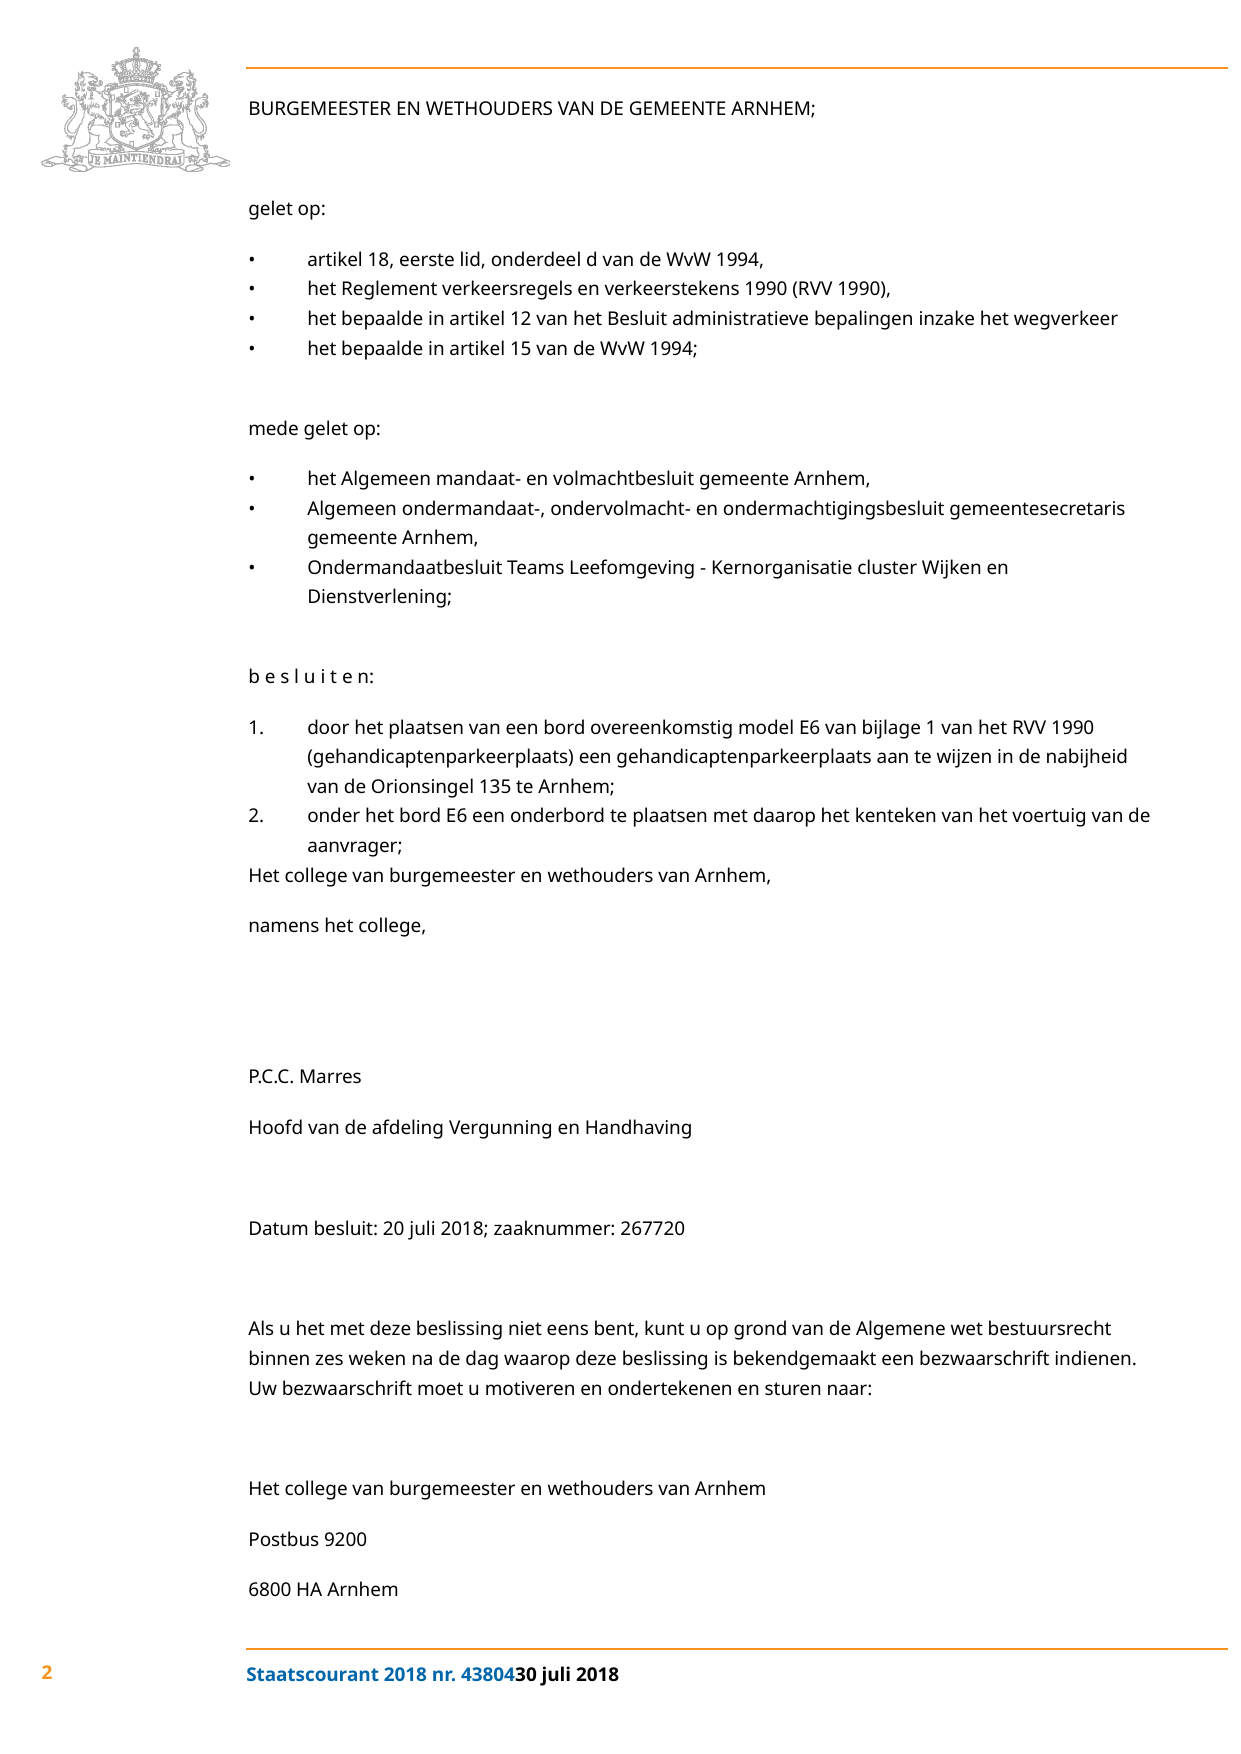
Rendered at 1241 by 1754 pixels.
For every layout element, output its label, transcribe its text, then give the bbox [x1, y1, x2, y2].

list onder het bord E6 een onderbord te plaatsen met daarop het kenteken van het voertuig van de aanvrager; [248, 803, 1152, 858]
list door het plaatsen van een bord overeenkomstig model E6 van bijlage 1 van het RVV 1990 (gehandicaptenparkeerplaats) een gehandicaptenparkeerplaats aan te wijzen in de nabijheid van de Orionsingel 135 te Arnhem; [248, 714, 1152, 799]
text 6800 HA Arnhem [248, 1576, 1152, 1602]
text namens het college, [248, 912, 1152, 938]
list Ondermandaatbesluit Teams Leefomgeving - Kernorganisatie cluster Wijken en Dienstverlening; [248, 554, 1152, 609]
list het bepaalde in artikel 15 van de WvW 1994; [248, 335, 1152, 361]
text Het college van burgemeester en wethouders van Arnhem [248, 1476, 1152, 1501]
text Het college van burgemeester en wethouders van Arnhem, [248, 862, 1152, 888]
text Hoofd van de afdeling Vergunning en Handhaving [248, 1114, 1152, 1140]
list artikel 18, eerste lid, onderdeel d van de WvW 1994, [248, 246, 1152, 272]
text b e s l u i t e n: [248, 663, 1152, 689]
text BURGEMEESTER EN WETHOUDERS VAN DE GEMEENTE ARNHEM; [248, 95, 1152, 121]
list het Reglement verkeersregels en verkeerstekens 1990 (RVV 1990), [248, 276, 1152, 301]
text P.C.C. Marres [248, 1063, 1152, 1089]
text Postbus 9200 [248, 1526, 1152, 1552]
picture [41, 47, 231, 172]
text gelet op: [248, 196, 1152, 221]
text Datum besluit: 20 juli 2018; zaaknummer: 267720 [248, 1215, 1152, 1241]
text mede gelet op: [248, 415, 1152, 441]
text Als u het met deze beslissing niet eens bent, kunt u op grond van de Algemene wet bestuursrecht binnen zes weken na de dag waarop deze beslissing is bekendgemaakt een bezwaarschrift indienen. Uw bezwaarschrift moet u motiveren en ondertekenen en sturen naar: [248, 1316, 1152, 1401]
list het bepaalde in artikel 12 van het Besluit administratieve bepalingen inzake het wegverkeer [248, 305, 1152, 331]
list het Algemeen mandaat- en volmachtbesluit gemeente Arnhem, [248, 465, 1152, 491]
list Algemeen ondermandaat-, ondervolmacht- en ondermachtigingsbesluit gemeentesecretaris gemeente Arnhem, [248, 495, 1152, 550]
